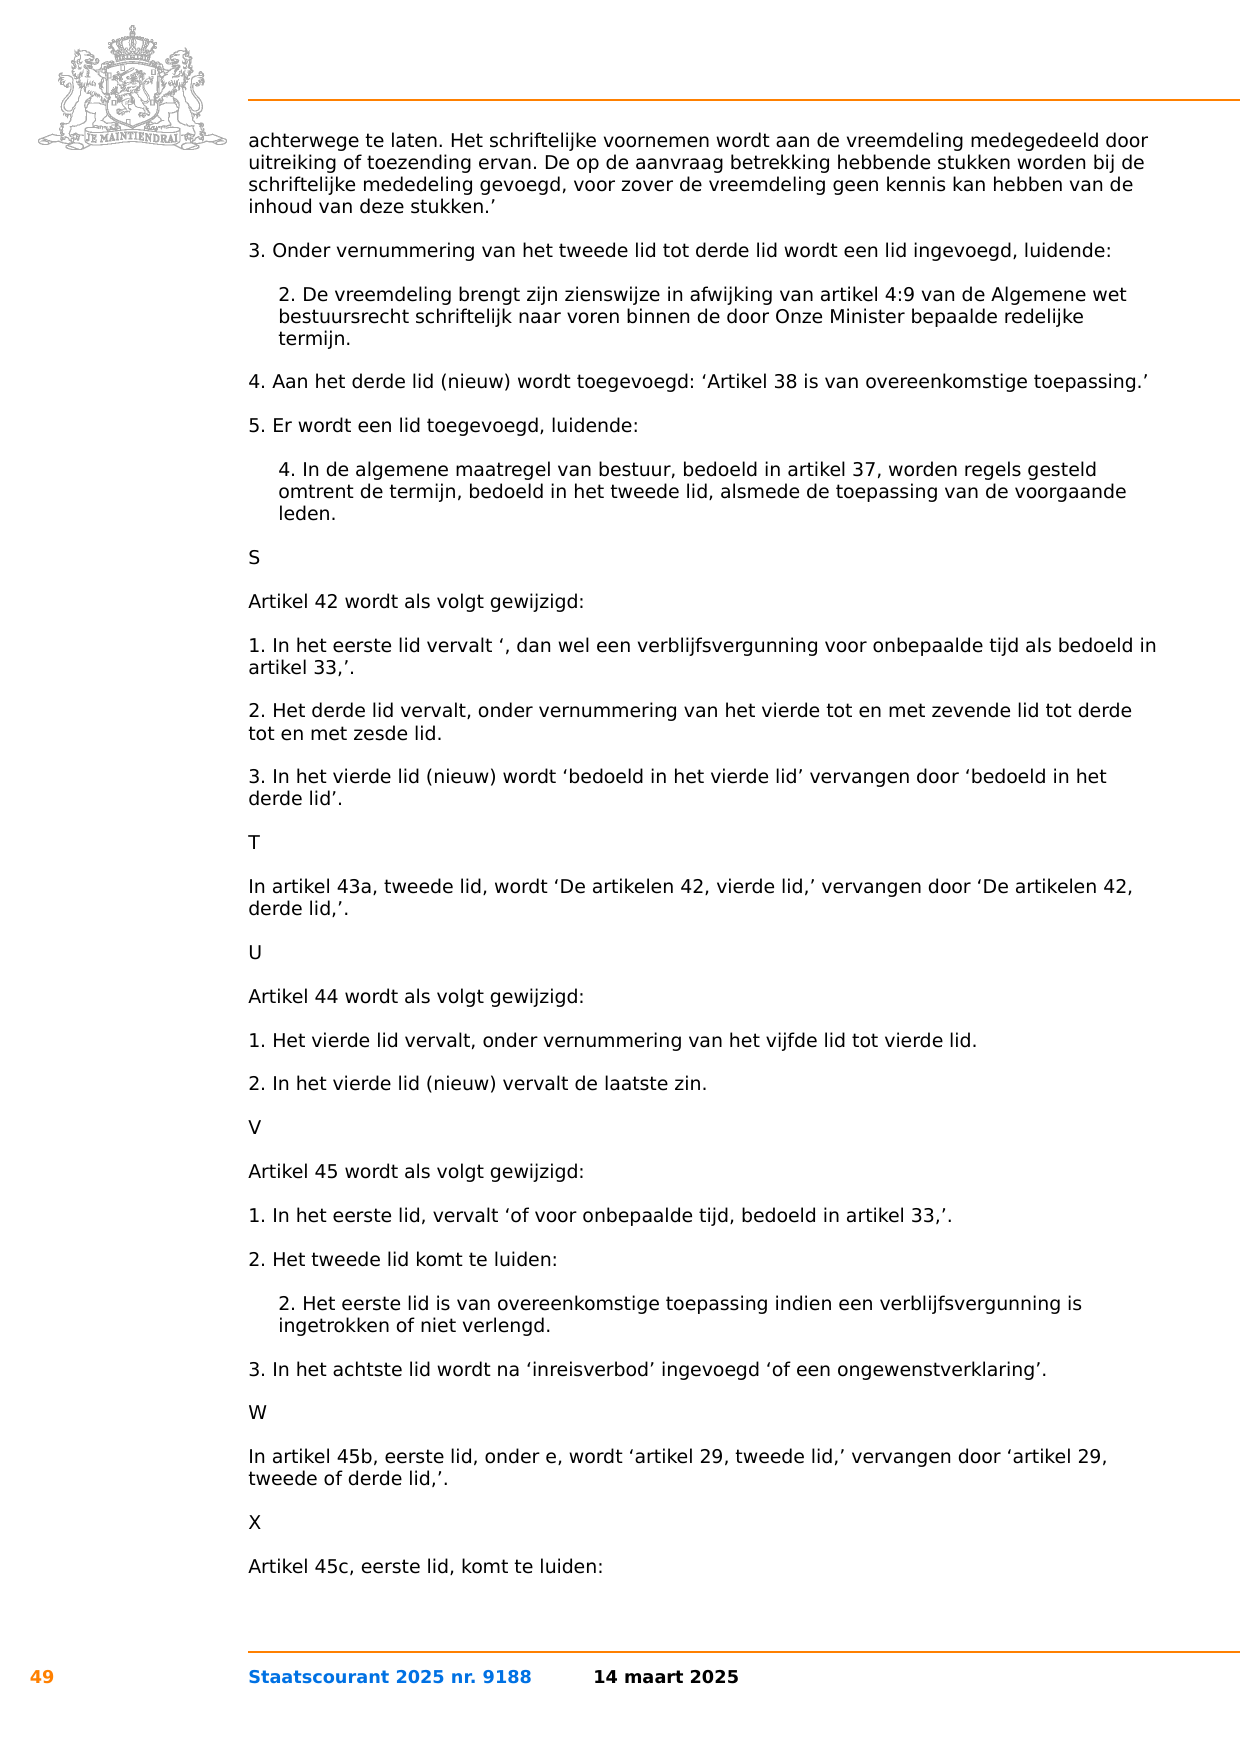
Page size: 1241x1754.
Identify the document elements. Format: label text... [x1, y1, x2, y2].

text 2. Het eerste lid is van overeenkomstige toepassing indien een verblijfsvergunning is ingetrokken of niet verlengd. [278, 1293, 1163, 1337]
text 1. Het vierde lid vervalt, onder vernummering van het vijfde lid tot vierde lid. [248, 1029, 1163, 1051]
picture [38, 25, 227, 150]
text X [248, 1512, 1163, 1534]
text In artikel 45b, eerste lid, onder e, wordt ‘artikel 29, tweede lid,’ vervangen door ‘artikel 29, tweede of derde lid,’. [248, 1446, 1163, 1490]
text U [248, 942, 1163, 964]
text 1. In het eerste lid vervalt ‘, dan wel een verblijfsvergunning voor onbepaalde tijd als bedoeld in artikel 33,’. [248, 634, 1163, 678]
text 2. Het derde lid vervalt, onder vernummering van het vierde tot en met zevende lid tot derde tot en met zesde lid. [248, 700, 1163, 744]
text V [248, 1117, 1163, 1139]
text Artikel 45 wordt als volgt gewijzigd: [248, 1161, 1163, 1183]
text S [248, 547, 1163, 569]
text Artikel 45c, eerste lid, komt te luiden: [248, 1556, 1163, 1578]
text 4. In de algemene maatregel van bestuur, bedoeld in artikel 37, worden regels gesteld omtrent de termijn, bedoeld in het tweede lid, alsmede de toepassing van de voorgaande leden. [278, 459, 1163, 525]
text 5. Er wordt een lid toegevoegd, luidende: [248, 415, 1163, 437]
text T [248, 832, 1163, 854]
text 3. In het achtste lid wordt na ‘inreisverbod’ ingevoegd ‘of een ongewenstverklaring’. [248, 1358, 1163, 1380]
text W [248, 1402, 1163, 1424]
text 2. Het tweede lid komt te luiden: [248, 1249, 1163, 1271]
text 4. Aan het derde lid (nieuw) wordt toegevoegd: ‘Artikel 38 is van overeenkomstige toepassing.’ [248, 371, 1163, 393]
text 3. In het vierde lid (nieuw) wordt ‘bedoeld in het vierde lid’ vervangen door ‘bedoeld in het derde lid’. [248, 766, 1163, 810]
text 2. De vreemdeling brengt zijn zienswijze in afwijking van artikel 4:9 van de Algemene wet bestuursrecht schriftelijk naar voren binnen de door Onze Minister bepaalde redelijke termijn. [278, 283, 1163, 349]
text achterwege te laten. Het schriftelijke voornemen wordt aan de vreemdeling medegedeeld door uitreiking of toezending ervan. De op de aanvraag betrekking hebbende stukken worden bij de schriftelijke mededeling gevoegd, voor zover de vreemdeling geen kennis kan hebben van de inhoud van deze stukken.’ [248, 130, 1163, 218]
text 3. Onder vernummering van het tweede lid tot derde lid wordt een lid ingevoegd, luidende: [248, 240, 1163, 262]
text Artikel 44 wordt als volgt gewijzigd: [248, 986, 1163, 1008]
text Artikel 42 wordt als volgt gewijzigd: [248, 591, 1163, 613]
text 1. In het eerste lid, vervalt ‘of voor onbepaalde tijd, bedoeld in artikel 33,’. [248, 1205, 1163, 1227]
text 2. In het vierde lid (nieuw) vervalt de laatste zin. [248, 1073, 1163, 1095]
text In artikel 43a, tweede lid, wordt ‘De artikelen 42, vierde lid,’ vervangen door ‘De artikelen 42, derde lid,’. [248, 876, 1163, 920]
